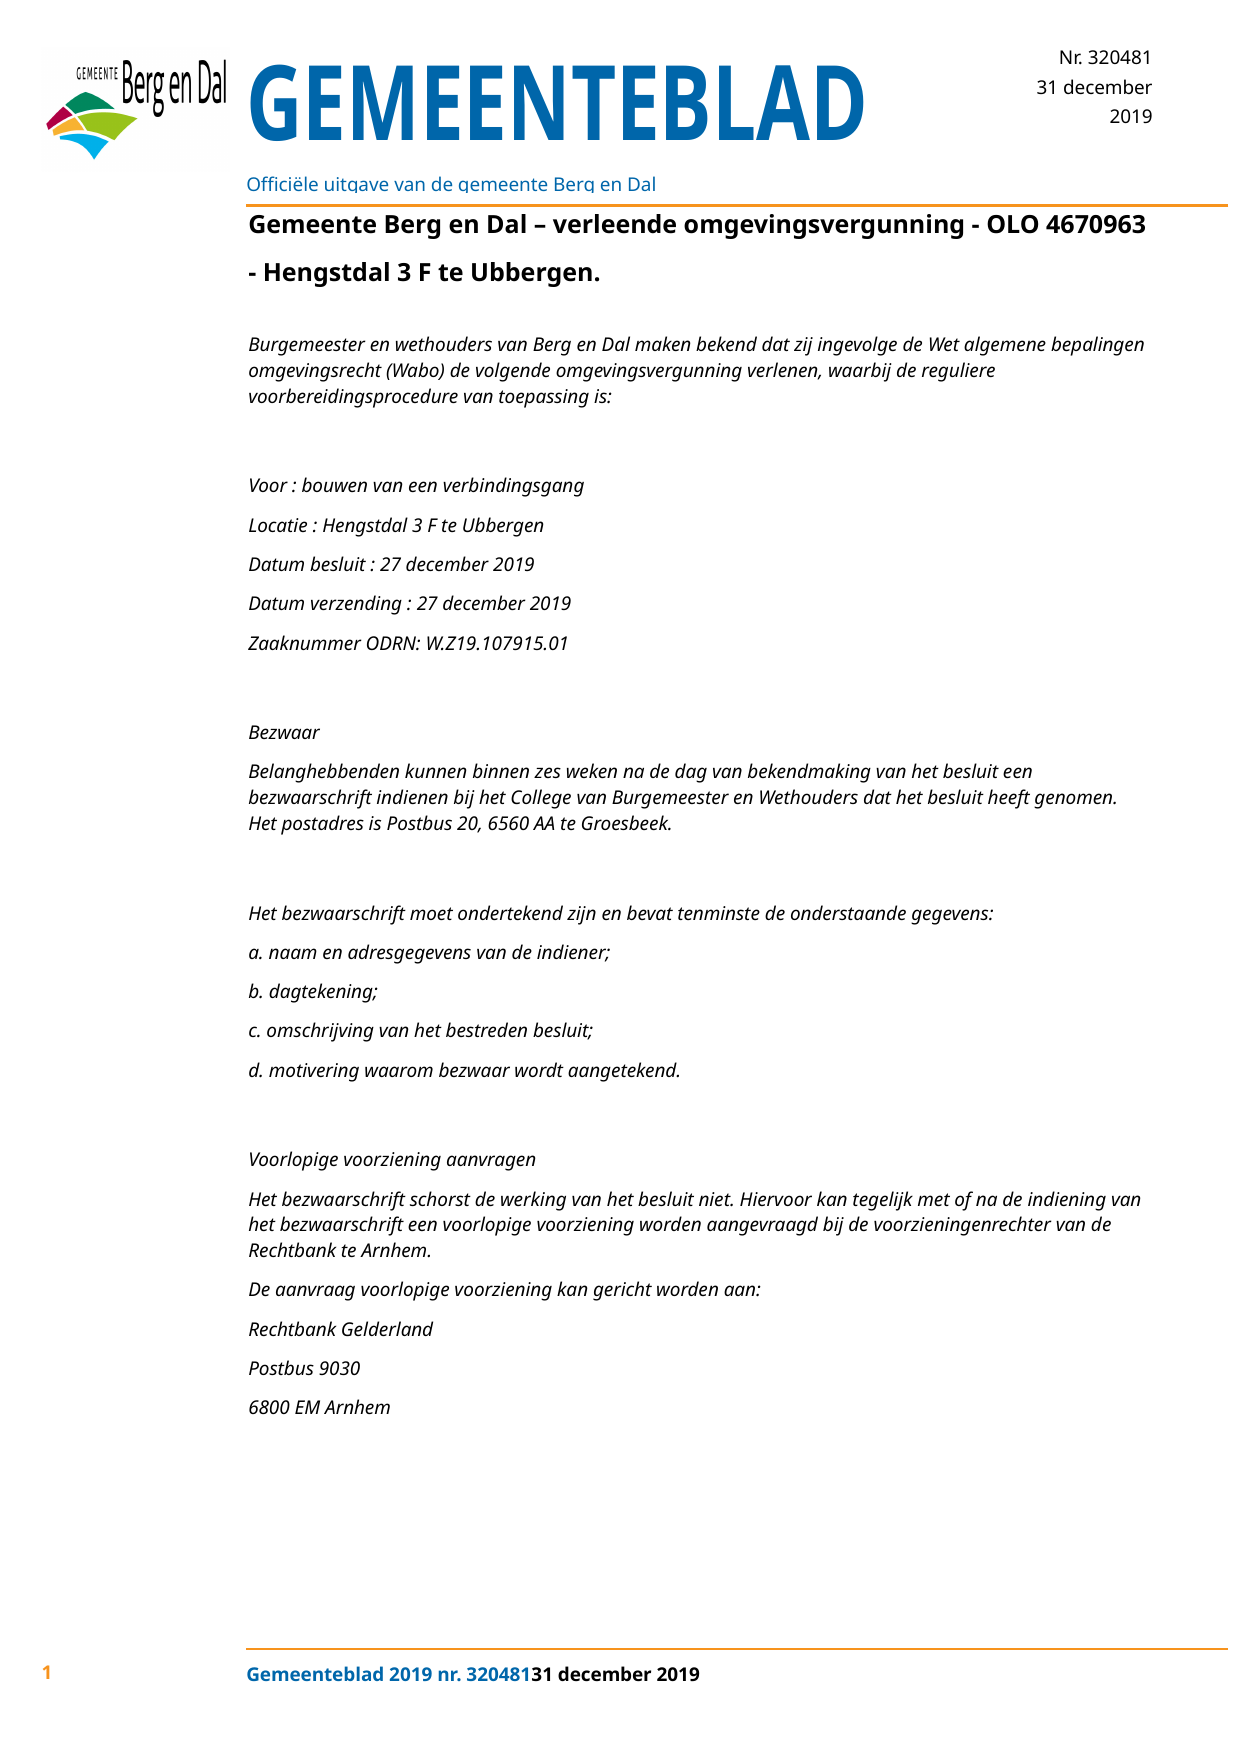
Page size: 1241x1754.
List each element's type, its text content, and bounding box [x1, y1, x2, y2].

text Het bezwaarschrift moet ondertekend zijn en bevat tenminste de onderstaande gegevens: [248, 900, 1152, 926]
text Voor : bouwen van een verbindingsgang [248, 473, 1152, 498]
text De aanvraag voorlopige voorziening kan gericht worden aan: [248, 1277, 1152, 1302]
text a. naam en adresgegevens van de indiener; [248, 939, 1152, 965]
text c. omschrijving van het bestreden besluit; [248, 1018, 1152, 1043]
text Voorlopige voorziening aanvragen [248, 1147, 1152, 1172]
text Datum verzending : 27 december 2019 [248, 590, 1152, 616]
picture [41, 47, 231, 172]
text Datum besluit : 27 december 2019 [248, 551, 1152, 577]
text Bezwaar [248, 719, 1152, 745]
text Locatie : Hengstdal 3 F te Ubbergen [248, 512, 1152, 538]
text Rechtbank Gelderland [248, 1316, 1152, 1342]
text Het bezwaarschrift schorst de werking van het besluit niet. Hiervoor kan tegelijk met of na de indiening van het bezwaarschrift een voorlopige voorziening worden aangevraagd bij de voorzieningenrechter van de Rechtbank te Arnhem. [248, 1186, 1152, 1263]
text Belanghebbenden kunnen binnen zes weken na de dag van bekendmaking van het besluit een bezwaarschrift indienen bij het College van Burgemeester en Wethouders dat het besluit heeft genomen. Het postadres is Postbus 20, 6560 AA te Groesbeek. [248, 759, 1152, 836]
text Gemeente Berg en Dal – verleende omgevingsvergunning - OLO 4670963 - Hengstdal 3 F te Ubbergen. [248, 207, 1152, 288]
text Postbus 9030 [248, 1355, 1152, 1381]
text b. dagtekening; [248, 978, 1152, 1004]
text d. motivering waarom bezwaar wordt aangetekend. [248, 1057, 1152, 1083]
text Zaaknummer ODRN: W.Z19.107915.01 [248, 630, 1152, 655]
text Burgemeester en wethouders van Berg en Dal maken bekend dat zij ingevolge de Wet algemene bepalingen omgevingsrecht (Wabo) de volgende omgevingsvergunning verlenen, waarbij de reguliere voorbereidingsprocedure van toepassing is: [248, 331, 1152, 409]
text 6800 EM Arnhem [248, 1394, 1152, 1420]
